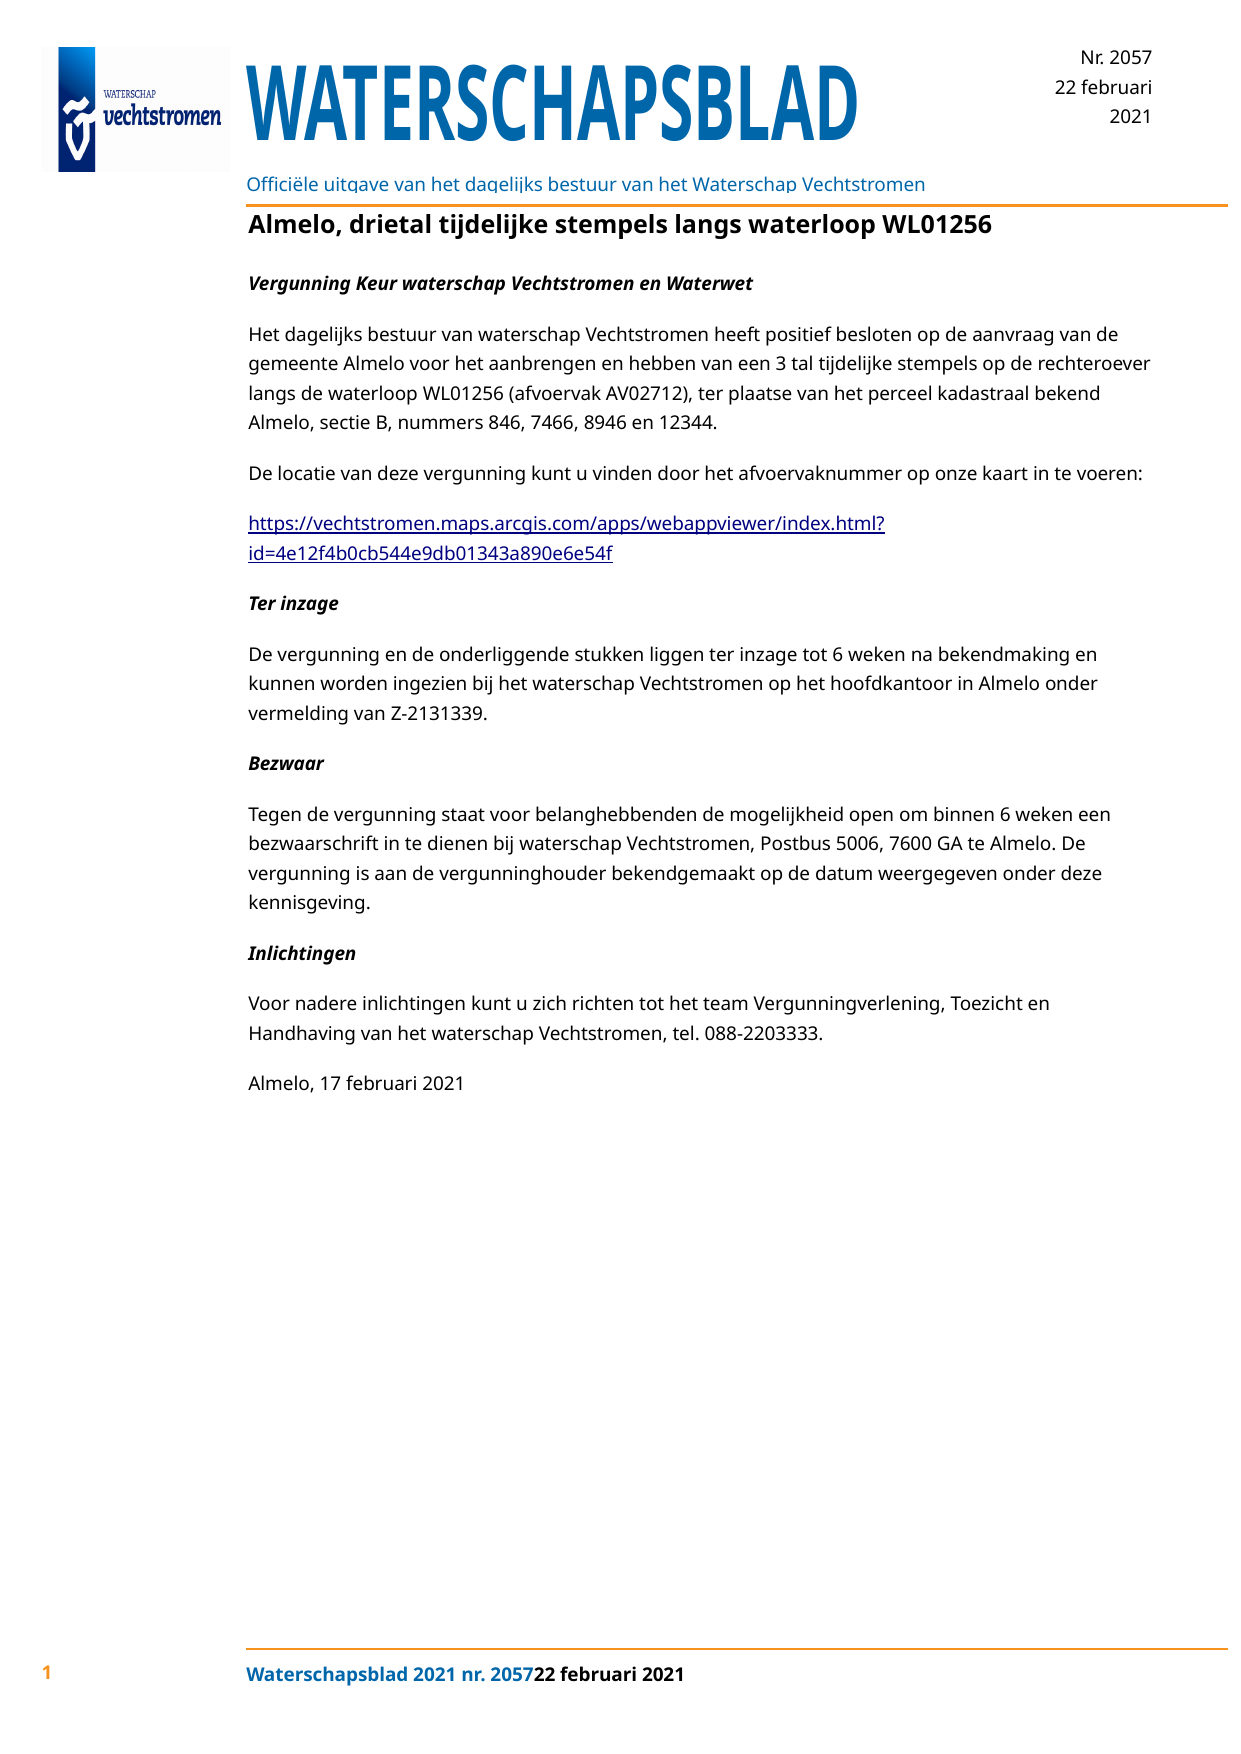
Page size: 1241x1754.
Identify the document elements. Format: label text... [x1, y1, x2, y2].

text https://vechtstromen.maps.arcgis.com/apps/webappviewer/index.html?id=4e12f4b0cb544e9db01343a890e6e54f [248, 510, 1152, 566]
text Voor nadere inlichtingen kunt u zich richten tot het team Vergunningverlening, Toezicht en Handhaving van het waterschap Vechtstromen, tel. 088-2203333. [248, 990, 1152, 1046]
text Vergunning Keur waterschap Vechtstromen en Waterwet [248, 270, 1152, 296]
text Inlichtingen [248, 940, 1152, 966]
text Almelo, 17 februari 2021 [248, 1070, 1152, 1096]
picture [41, 47, 231, 172]
text Tegen de vergunning staat voor belanghebbenden de mogelijkheid open om binnen 6 weken een bezwaarschrift in te dienen bij waterschap Vechtstromen, Postbus 5006, 7600 GA te Almelo. De vergunning is aan de vergunninghouder bekendgemaakt op de datum weergegeven onder deze kennisgeving. [248, 801, 1152, 915]
text De locatie van deze vergunning kunt u vinden door het afvoervaknummer op onze kaart in te voeren: [248, 460, 1152, 486]
text De vergunning en de onderliggende stukken liggen ter inzage tot 6 weken na bekendmaking en kunnen worden ingezien bij het waterschap Vechtstromen op het hoofdkantoor in Almelo onder vermelding van Z-2131339. [248, 641, 1152, 726]
text Almelo, drietal tijdelijke stempels langs waterloop WL01256 [248, 207, 1152, 241]
text Het dagelijks bestuur van waterschap Vechtstromen heeft positief besloten op de aanvraag van de gemeente Almelo voor het aanbrengen en hebben van een 3 tal tijdelijke stempels op de rechteroever langs de waterloop WL01256 (afvoervak AV02712), ter plaatse van het perceel kadastraal bekend Almelo, sectie B, nummers 846, 7466, 8946 en 12344. [248, 321, 1152, 435]
text Ter inzage [248, 590, 1152, 616]
text Bezwaar [248, 750, 1152, 776]
